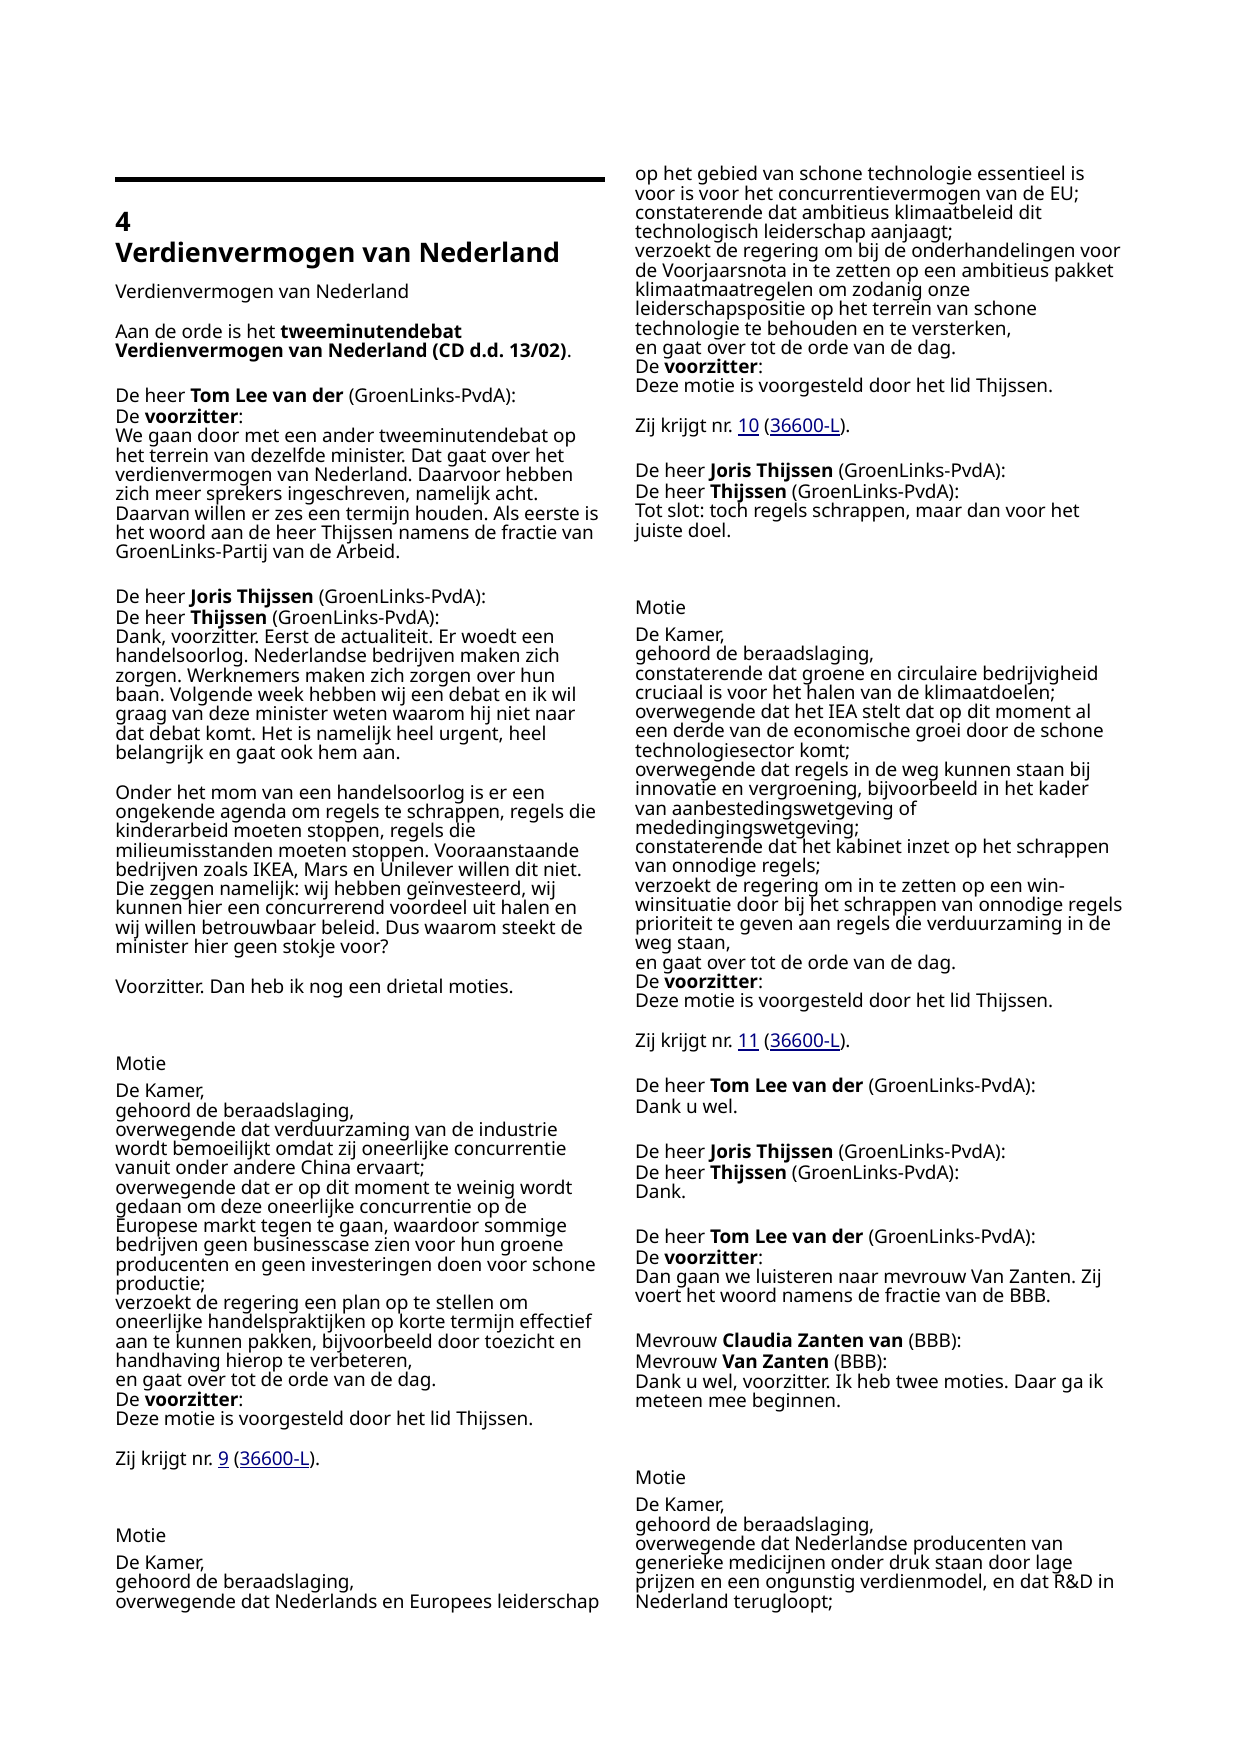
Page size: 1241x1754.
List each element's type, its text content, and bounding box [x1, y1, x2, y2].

text overwegende dat Nederlands en Europees leiderschap [115, 1593, 605, 1612]
text De heer Tom Lee van der (GroenLinks-PvdA): [635, 1072, 1125, 1098]
text en gaat over tot de orde van de dag. [115, 1371, 605, 1391]
text Dank u wel. [635, 1098, 1125, 1117]
text De voorzitter: [635, 1249, 1125, 1268]
text verzoekt de regering om in te zetten op een win-winsituatie door bij het schrappen van onnodige regels prioriteit te geven aan regels die verduurzaming in de weg staan, [635, 877, 1125, 954]
text Dank. [635, 1183, 1125, 1202]
text gehoord de beraadslaging, [115, 1573, 605, 1593]
text Verdienvermogen van Nederland [115, 283, 605, 302]
text Voorzitter. Dan heb ik nog een drietal moties. [115, 978, 605, 997]
text constaterende dat groene en circulaire bedrijvigheid cruciaal is voor het halen van de klimaatdoelen; [635, 664, 1125, 703]
text Mevrouw Van Zanten (BBB): [635, 1353, 1125, 1373]
text De voorzitter: [115, 408, 605, 427]
text en gaat over tot de orde van de dag. [635, 339, 1125, 358]
text We gaan door met een ander tweeminutendebat op het terrein van dezelfde minister. Dat gaat over het verdienvermogen van Nederland. Daarvoor hebben zich meer sprekers ingeschreven, namelijk acht. Daarvan willen er zes een termijn houden. Als eerste is het woord aan de heer Thijssen namens de fractie van GroenLinks-Partij van de Arbeid. [115, 427, 605, 562]
text De heer Thijssen (GroenLinks-PvdA): [115, 609, 605, 628]
text Deze motie is voorgesteld door het lid Thijssen. [635, 992, 1125, 1011]
text en gaat over tot de orde van de dag. [635, 954, 1125, 973]
text Motie [115, 1523, 605, 1548]
text Onder het mom van een handelsoorlog is er een ongekende agenda om regels te schrappen, regels die kinderarbeid moeten stoppen, regels die milieumisstanden moeten stoppen. Vooraanstaande bedrijven zoals IKEA, Mars en Unilever willen dit niet. Die zeggen namelijk: wij hebben geïnvesteerd, wij kunnen hier een concurrerend voordeel uit halen en wij willen betrouwbaar beleid. Dus waarom steekt de minister hier geen stokje voor? [115, 784, 605, 957]
text De Kamer, [115, 1554, 605, 1573]
text constaterende dat het kabinet inzet op het schrappen van onnodige regels; [635, 838, 1125, 877]
text De heer Tom Lee van der (GroenLinks-PvdA): [115, 382, 605, 408]
text Tot slot: toch regels schrappen, maar dan voor het juiste doel. [635, 502, 1125, 541]
text De heer Thijssen (GroenLinks-PvdA): [635, 483, 1125, 502]
text De Kamer, [115, 1082, 605, 1102]
text De Kamer, [635, 1496, 1125, 1516]
text Aan de orde is het tweeminutendebat Verdienvermogen van Nederland (CD d.d. 13/02). [115, 323, 605, 362]
text overwegende dat Nederlandse producenten van generieke medicijnen onder druk staan door lage prijzen en een ongunstig verdienmodel, en dat R&D in Nederland terugloopt; [635, 1535, 1125, 1612]
text Zij krijgt nr. 9 (36600-L). [115, 1450, 605, 1469]
text overwegende dat verduurzaming van de industrie wordt bemoeilijkt omdat zij oneerlijke concurrentie vanuit onder andere China ervaart; [115, 1121, 605, 1179]
text gehoord de beraadslaging, [635, 645, 1125, 664]
text De voorzitter: [635, 973, 1125, 992]
text Deze motie is voorgesteld door het lid Thijssen. [115, 1410, 605, 1429]
text De heer Thijssen (GroenLinks-PvdA): [635, 1164, 1125, 1183]
text 4 [115, 203, 605, 239]
text De heer Joris Thijssen (GroenLinks-PvdA): [115, 583, 605, 609]
text De heer Tom Lee van der (GroenLinks-PvdA): [635, 1223, 1125, 1249]
text Deze motie is voorgesteld door het lid Thijssen. [635, 377, 1125, 397]
text Motie [635, 1464, 1125, 1490]
text Verdienvermogen van Nederland [115, 239, 605, 283]
text verzoekt de regering om bij de onderhandelingen voor de Voorjaarsnota in te zetten op een ambitieus pakket klimaatmaatregelen om zodanig onze leiderschapspositie op het terrein van schone technologie te behouden en te versterken, [635, 242, 1125, 339]
text gehoord de beraadslaging, [115, 1102, 605, 1121]
text overwegende dat er op dit moment te weinig wordt gedaan om deze oneerlijke concurrentie op de Europese markt tegen te gaan, waardoor sommige bedrijven geen businesscase zien voor hun groene producenten en geen investeringen doen voor schone productie; [115, 1179, 605, 1294]
text Motie [635, 594, 1125, 620]
text Dank u wel, voorzitter. Ik heb twee moties. Daar ga ik meteen mee beginnen. [635, 1373, 1125, 1411]
text De heer Joris Thijssen (GroenLinks-PvdA): [635, 457, 1125, 483]
text verzoekt de regering een plan op te stellen om oneerlijke handelspraktijken op korte termijn effectief aan te kunnen pakken, bijvoorbeeld door toezicht en handhaving hierop te verbeteren, [115, 1294, 605, 1371]
text Motie [115, 1051, 605, 1076]
text op het gebied van schone technologie essentieel is voor is voor het concurrentievermogen van de EU; [635, 165, 1125, 204]
text De voorzitter: [635, 358, 1125, 377]
text overwegende dat regels in de weg kunnen staan bij innovatie en vergroening, bijvoorbeeld in het kader van aanbestedingswetgeving of mededingingswetgeving; [635, 761, 1125, 838]
text De heer Joris Thijssen (GroenLinks-PvdA): [635, 1138, 1125, 1164]
text gehoord de beraadslaging, [635, 1516, 1125, 1535]
text De Kamer, [635, 626, 1125, 645]
text Mevrouw Claudia Zanten van (BBB): [635, 1328, 1125, 1353]
text Dank, voorzitter. Eerst de actualiteit. Er woedt een handelsoorlog. Nederlandse bedrijven maken zich zorgen. Werknemers maken zich zorgen over hun baan. Volgende week hebben wij een debat en ik wil graag van deze minister weten waarom hij niet naar dat debat komt. Het is namelijk heel urgent, heel belangrijk en gaat ook hem aan. [115, 628, 605, 763]
text De voorzitter: [115, 1391, 605, 1410]
text Zij krijgt nr. 10 (36600-L). [635, 417, 1125, 437]
text constaterende dat ambitieus klimaatbeleid dit technologisch leiderschap aanjaagt; [635, 204, 1125, 242]
text overwegende dat het IEA stelt dat op dit moment al een derde van de economische groei door de schone technologiesector komt; [635, 703, 1125, 761]
text Dan gaan we luisteren naar mevrouw Van Zanten. Zij voert het woord namens de fractie van de BBB. [635, 1268, 1125, 1307]
text Zij krijgt nr. 11 (36600-L). [635, 1032, 1125, 1051]
